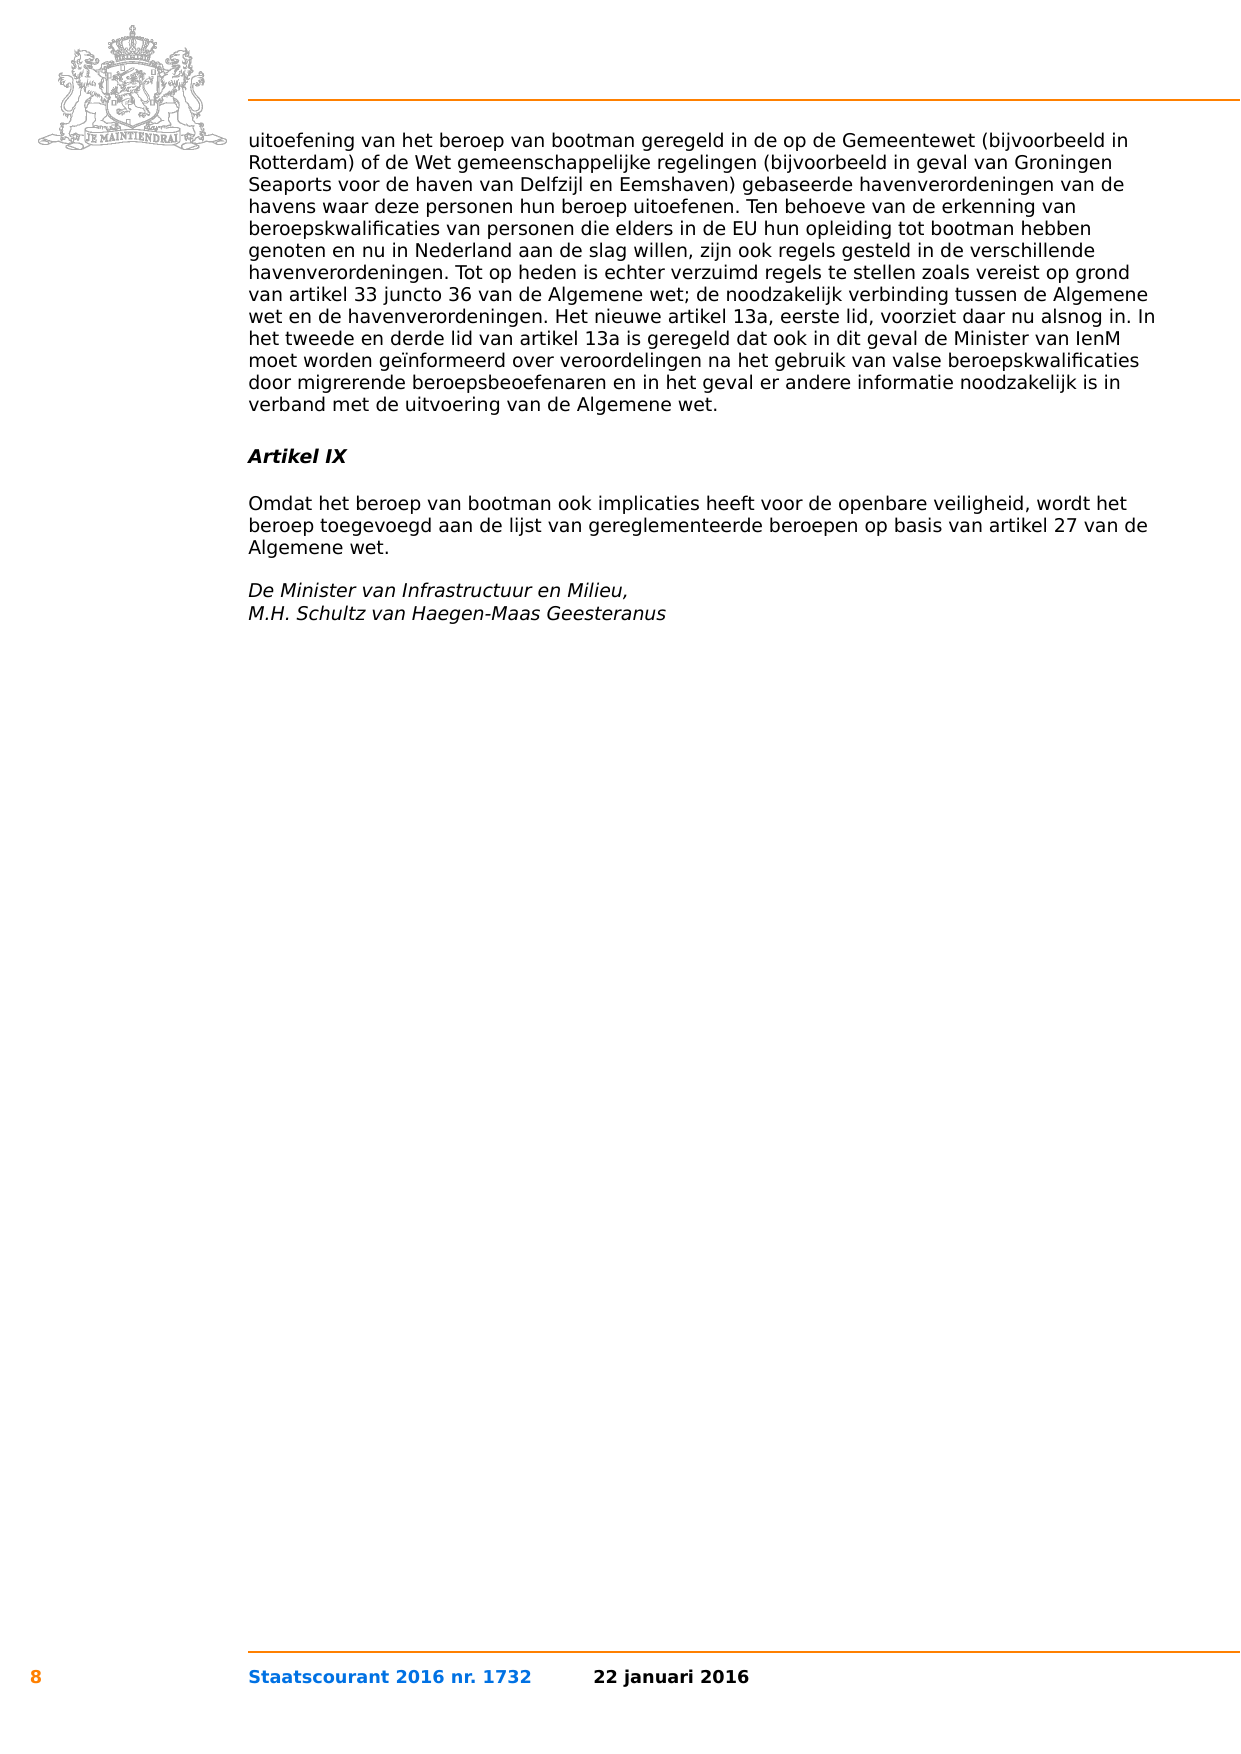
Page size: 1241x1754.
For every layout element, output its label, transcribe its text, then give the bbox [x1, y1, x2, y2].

text Omdat het beroep van bootman ook implicaties heeft voor de openbare veiligheid, wordt het beroep toegevoegd aan de lijst van gereglementeerde beroepen op basis van artikel 27 van de Algemene wet. [248, 493, 1163, 558]
text De Minister van Infrastructuur en Milieu, M.H. Schultz van Haegen-Maas Geesteranus [248, 580, 1163, 624]
text uitoefening van het beroep van bootman geregeld in de op de Gemeentewet (bijvoorbeeld in Rotterdam) of de Wet gemeenschappelijke regelingen (bijvoorbeeld in geval van Groningen Seaports voor de haven van Delfzijl en Eemshaven) gebaseerde havenverordeningen van de havens waar deze personen hun beroep uitoefenen. Ten behoeve van de erkenning van beroepskwalificaties van personen die elders in de EU hun opleiding tot bootman hebben genoten en nu in Nederland aan de slag willen, zijn ook regels gesteld in de verschillende havenverordeningen. Tot op heden is echter verzuimd regels te stellen zoals vereist op grond van artikel 33 juncto 36 van de Algemene wet; de noodzakelijk verbinding tussen de Algemene wet en de havenverordeningen. Het nieuwe artikel 13a, eerste lid, voorziet daar nu alsnog in. In het tweede en derde lid van artikel 13a is geregeld dat ook in dit geval de Minister van IenM moet worden geïnformeerd over veroordelingen na het gebruik van valse beroepskwalificaties door migrerende beroepsbeoefenaren en in het geval er andere informatie noodzakelijk is in verband met de uitvoering van de Algemene wet. [248, 130, 1163, 416]
subtitle Artikel IX [248, 446, 1163, 468]
picture [38, 25, 227, 150]
